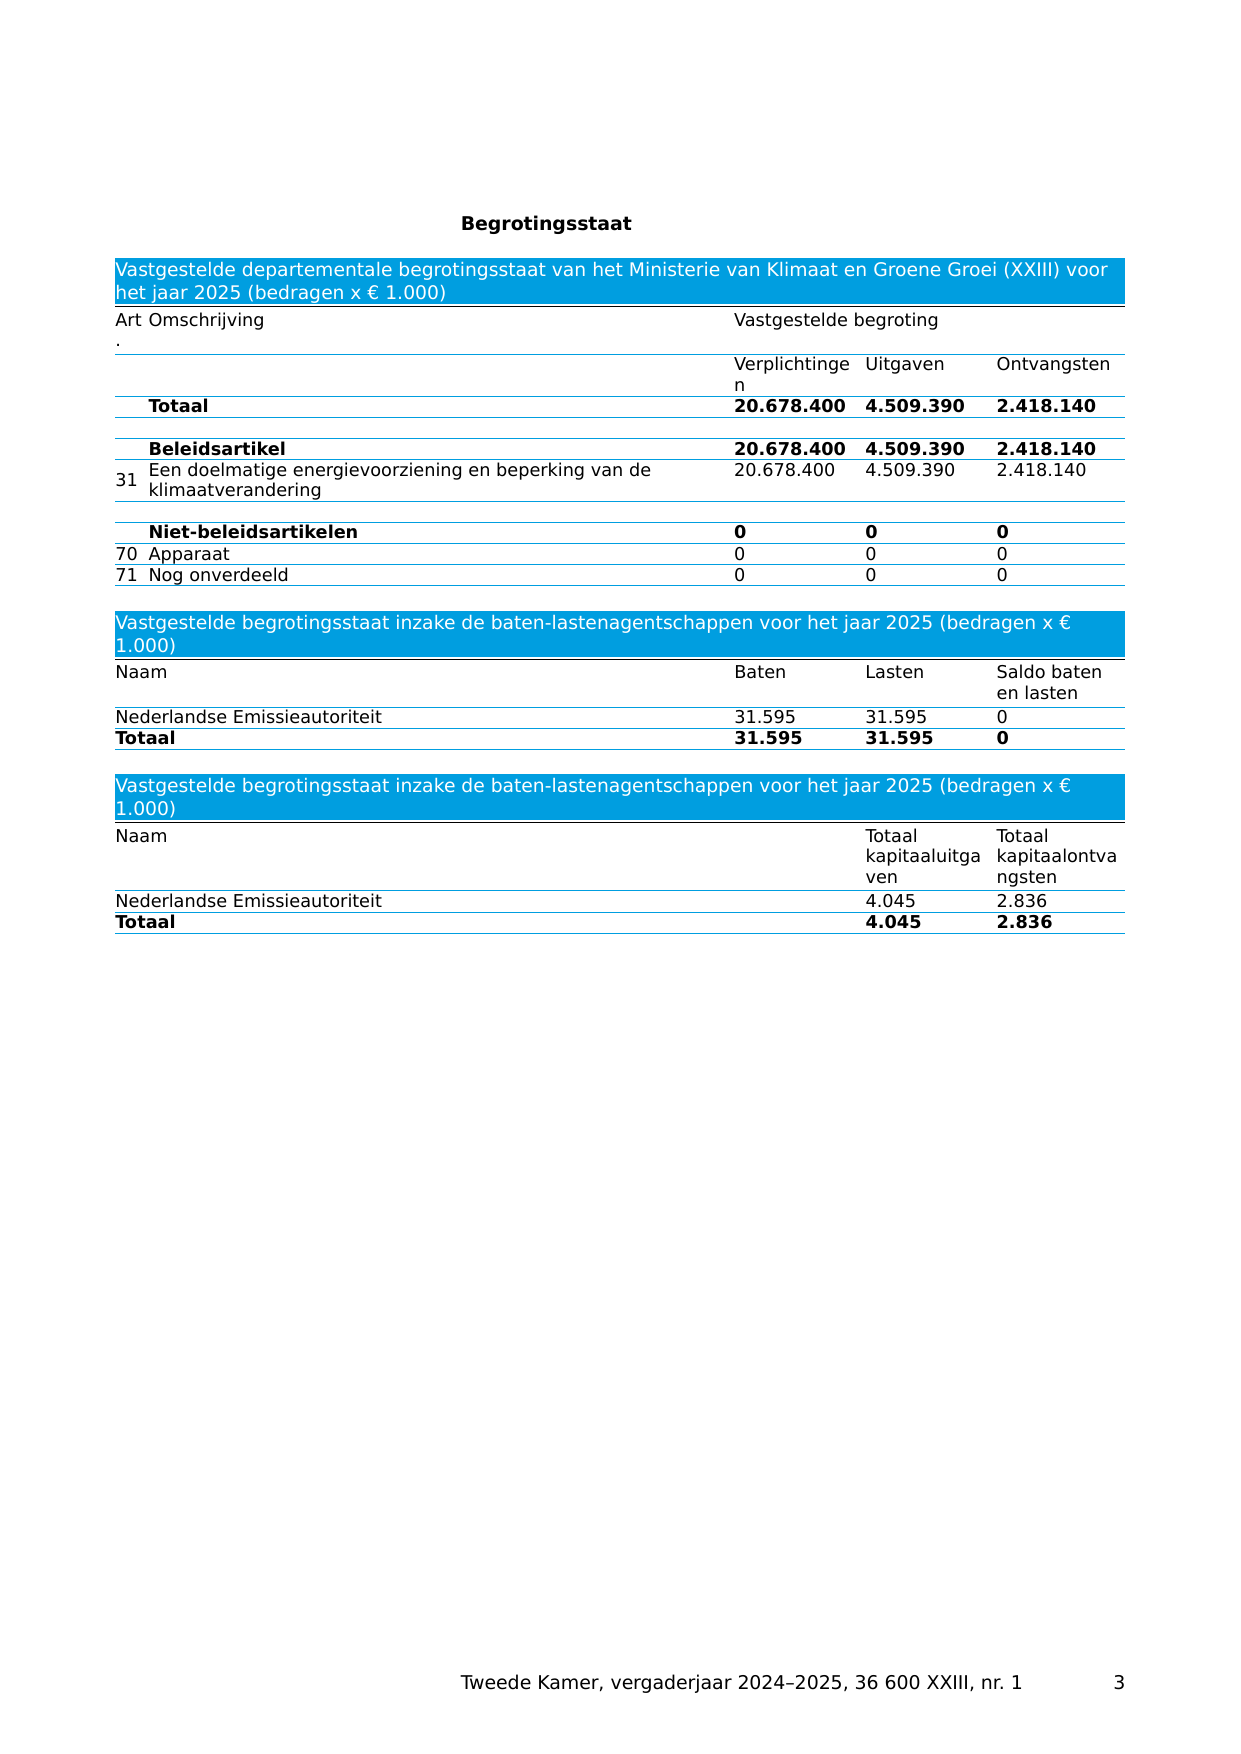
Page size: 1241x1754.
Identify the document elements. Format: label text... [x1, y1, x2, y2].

table_cell 4.045 [863, 891, 993, 912]
table_cell [145, 355, 731, 396]
table_cell 20.678.400 [731, 439, 862, 459]
table_cell [145, 502, 731, 522]
table_cell Uitgaven [862, 355, 993, 396]
table_cell Verplichtingen [731, 355, 862, 396]
table_cell 0 [862, 523, 993, 543]
table_cell 2.836 [994, 913, 1125, 933]
table_cell [994, 418, 1125, 438]
table_cell Omschrijving [145, 307, 731, 354]
title Begrotingsstaat [461, 213, 1125, 235]
table_cell 0 [862, 544, 993, 564]
table_cell 0 [994, 565, 1125, 585]
table_cell 2.418.140 [994, 439, 1125, 459]
table_cell Totaal kapitaaluitgaven [863, 823, 993, 890]
table_cell [994, 502, 1125, 522]
table_cell Lasten [862, 660, 993, 706]
table_cell 0 [731, 544, 862, 564]
table_cell 20.678.400 [731, 460, 862, 501]
table_cell [862, 502, 993, 522]
table_cell Totaal kapitaalontvangsten [994, 823, 1125, 890]
table_cell 0 [731, 523, 862, 543]
table_cell [115, 502, 145, 522]
table_cell Totaal [115, 729, 731, 749]
table_cell 71 [115, 565, 145, 585]
table_cell 0 [862, 565, 993, 585]
table_cell 4.509.390 [862, 439, 993, 459]
table_cell Beleidsartikel [145, 439, 731, 459]
table_cell 2.418.140 [994, 397, 1125, 417]
table_cell Nog onverdeeld [145, 565, 731, 585]
table_cell 2.836 [994, 891, 1125, 912]
table_cell 31.595 [862, 729, 993, 749]
table_cell Niet-beleidsartikelen [145, 523, 731, 543]
table_cell 0 [731, 565, 862, 585]
table_cell 4.509.390 [862, 460, 993, 501]
table_cell 4.045 [863, 913, 993, 933]
table_cell 4.509.390 [862, 397, 993, 417]
table_cell [862, 418, 993, 438]
table_cell 31.595 [731, 729, 862, 749]
table_cell Totaal [115, 913, 862, 933]
table_cell [115, 418, 145, 438]
table_cell Apparaat [145, 544, 731, 564]
table_cell 0 [994, 729, 1125, 749]
table_cell [115, 355, 145, 396]
table_cell 0 [994, 523, 1125, 543]
table_cell Art. [115, 307, 145, 354]
table_cell Nederlandse Emissieautoriteit [115, 891, 862, 912]
table_cell Nederlandse Emissieautoriteit [115, 708, 731, 728]
table_cell [731, 502, 862, 522]
table_cell 0 [994, 708, 1125, 728]
table_cell [145, 418, 731, 438]
table_cell Saldo baten en lasten [994, 660, 1125, 706]
table_cell Totaal [145, 397, 731, 417]
table_cell 20.678.400 [731, 397, 862, 417]
table_cell Vastgestelde begroting [731, 307, 1125, 354]
table_cell 31.595 [731, 708, 862, 728]
table_cell [115, 397, 145, 417]
table_cell Naam [115, 660, 731, 706]
table_cell [115, 523, 145, 543]
table_cell [731, 418, 862, 438]
table_cell 31 [115, 460, 145, 501]
table_cell Baten [731, 660, 862, 706]
table_cell 0 [994, 544, 1125, 564]
table_cell Een doelmatige energievoorziening en beperking van de klimaatverandering [145, 460, 731, 501]
table_cell 2.418.140 [994, 460, 1125, 501]
table_cell Naam [115, 823, 862, 890]
table_cell Ontvangsten [994, 355, 1125, 396]
table_cell [115, 439, 145, 459]
table_cell 70 [115, 544, 145, 564]
table_cell 31.595 [862, 708, 993, 728]
